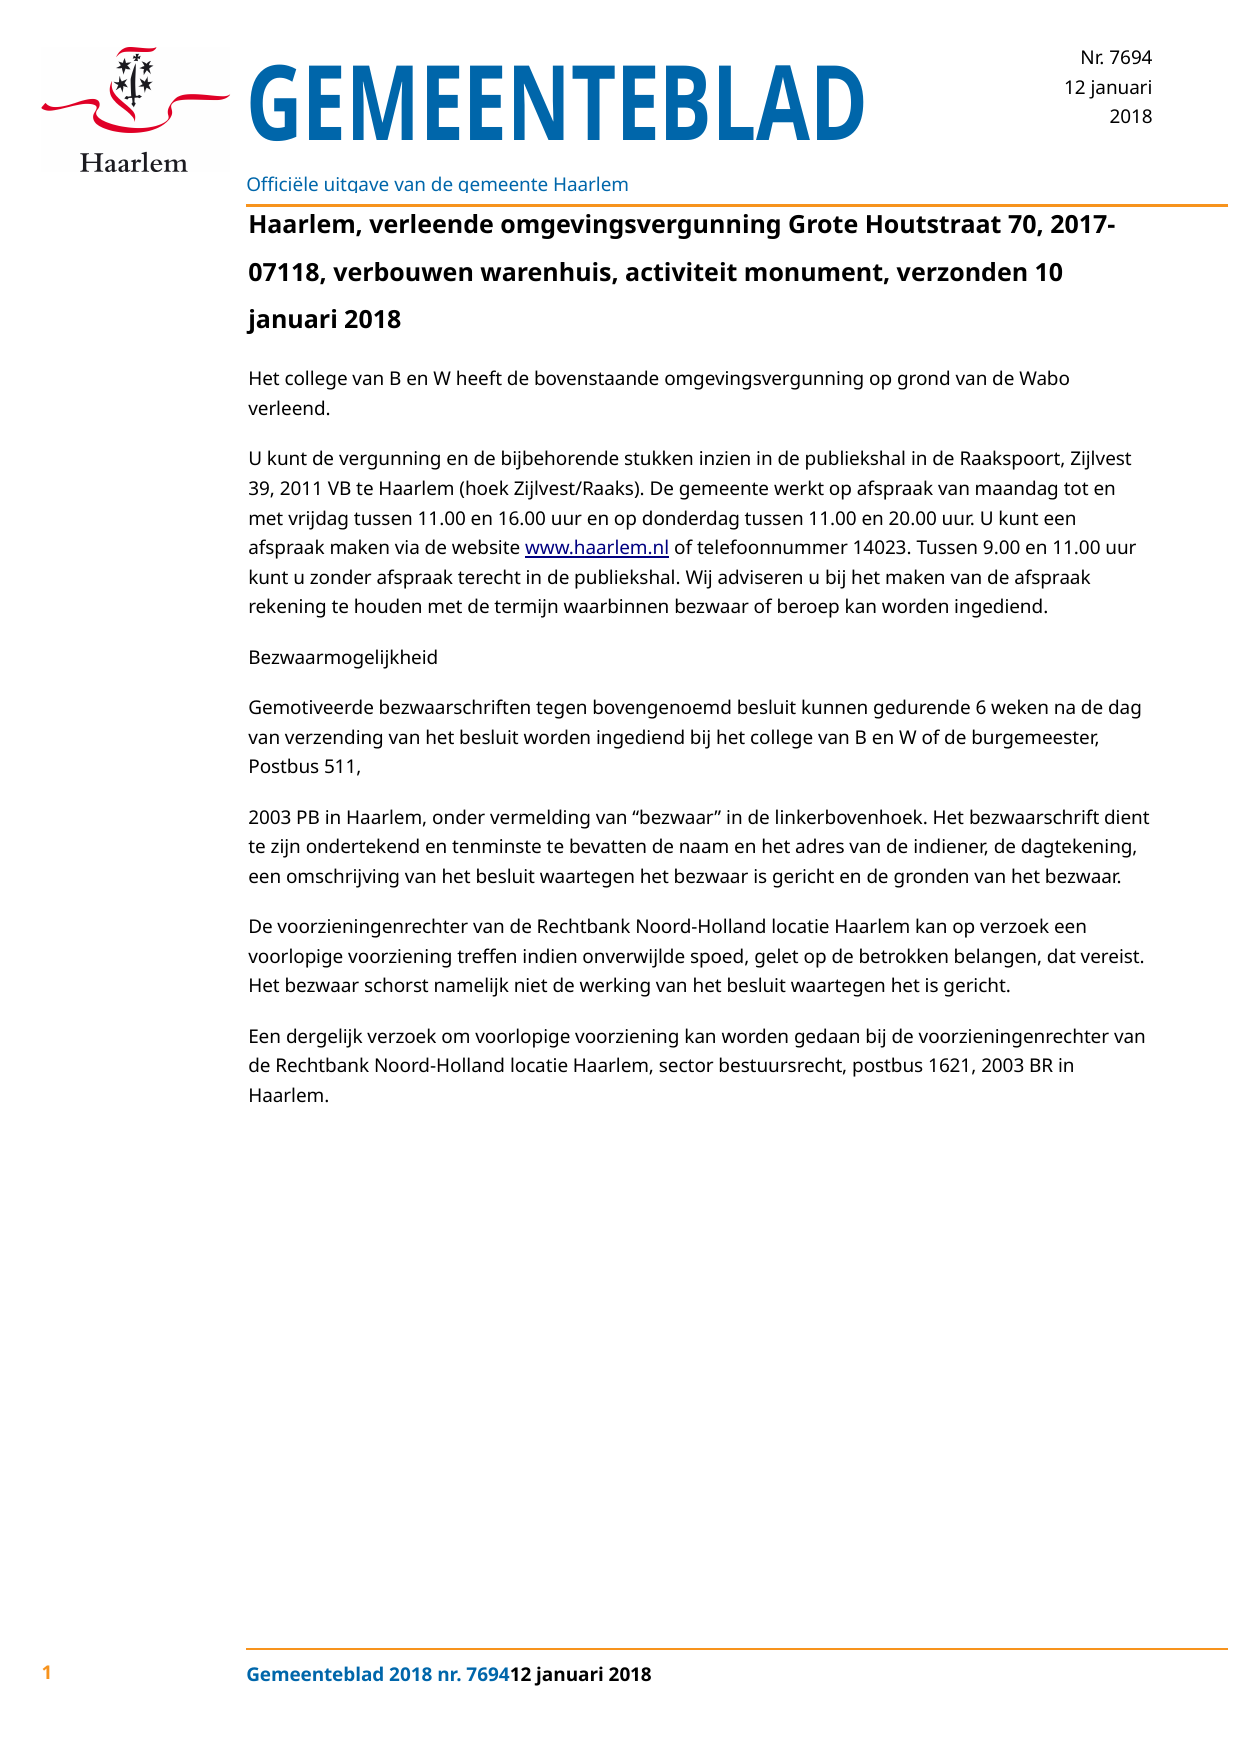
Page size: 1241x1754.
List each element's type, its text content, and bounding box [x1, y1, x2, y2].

text 2003 PB in Haarlem, onder vermelding van “bezwaar” in de linkerbovenhoek. Het bezwaarschrift dient te zijn ondertekend en tenminste te bevatten de naam en het adres van de indiener, de dagtekening, een omschrijving van het besluit waartegen het bezwaar is gericht en de gronden van het bezwaar. [248, 804, 1152, 889]
text U kunt de vergunning en de bijbehorende stukken inzien in de publiekshal in de Raakspoort, Zijlvest 39, 2011 VB te Haarlem (hoek Zijlvest/Raaks). De gemeente werkt op afspraak van maandag tot en met vrijdag tussen 11.00 en 16.00 uur en op donderdag tussen 11.00 en 20.00 uur. U kunt een afspraak maken via de website www.haarlem.nl of telefoonnummer 14023. Tussen 9.00 en 11.00 uur kunt u zonder afspraak terecht in de publiekshal. Wij adviseren u bij het maken van de afspraak rekening te houden met de termijn waarbinnen bezwaar of beroep kan worden ingediend. [248, 446, 1152, 619]
text Het college van B en W heeft de bovenstaande omgevingsvergunning op grond van de Wabo verleend. [248, 366, 1152, 421]
text De voorzieningenrechter van de Rechtbank Noord-Holland locatie Haarlem kan op verzoek een voorlopige voorziening treffen indien onverwijlde spoed, gelet op de betrokken belangen, dat vereist. Het bezwaar schorst namelijk niet de werking van het besluit waartegen het is gericht. [248, 913, 1152, 998]
picture [41, 47, 231, 172]
text Een dergelijk verzoek om voorlopige voorziening kan worden gedaan bij de voorzieningenrechter van de Rechtbank Noord-Holland locatie Haarlem, sector bestuursrecht, postbus 1621, 2003 BR in Haarlem. [248, 1023, 1152, 1108]
text Haarlem, verleende omgevingsvergunning Grote Houtstraat 70, 2017-07118, verbouwen warenhuis, activiteit monument, verzonden 10 januari 2018 [248, 207, 1152, 336]
text Bezwaarmogelijkheid [248, 644, 1152, 669]
text Gemotiveerde bezwaarschriften tegen bovengenoemd besluit kunnen gedurende 6 weken na de dag van verzending van het besluit worden ingediend bij het college van B en W of de burgemeester, Postbus 511, [248, 694, 1152, 779]
